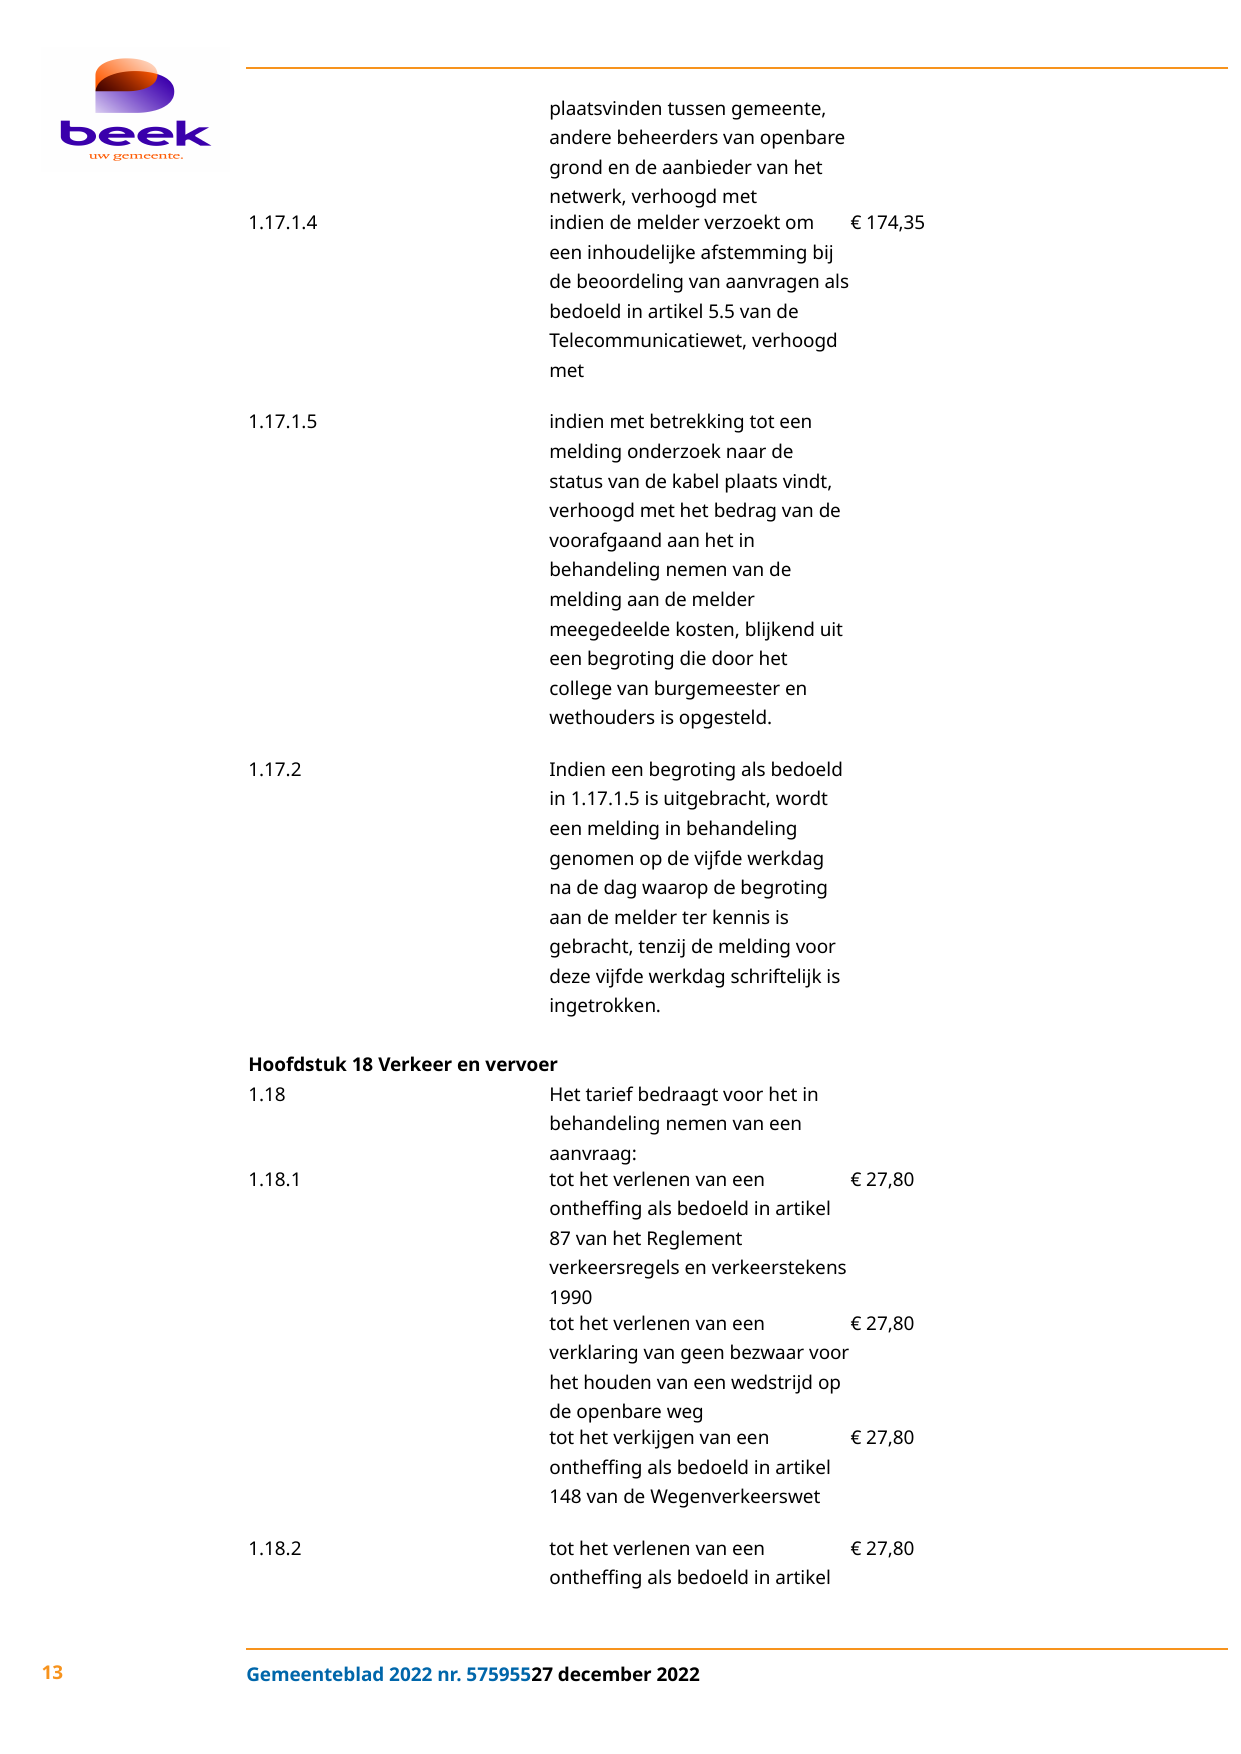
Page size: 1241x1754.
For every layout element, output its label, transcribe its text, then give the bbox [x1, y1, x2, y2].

table_cell [549, 383, 850, 409]
table_cell [850, 756, 1152, 1018]
text Hoofdstuk 18 Verkeer en vervoer [248, 1051, 1152, 1077]
table_cell tot het verlenen van een ontheffing als bedoeld in artikel 87 van het Reglement verkeersregels en verkeerstekens 1990 [549, 1166, 850, 1310]
table_cell € 27,80 [850, 1424, 1152, 1509]
table_cell [850, 1509, 1152, 1535]
table_cell 1.17.2 [248, 756, 549, 1018]
table_header Het tarief bedraagt voor het in behandeling nemen van een aanvraag: [549, 1081, 850, 1166]
table_cell € 27,80 [850, 1310, 1152, 1424]
table_header [850, 1081, 1152, 1166]
table_cell [248, 1310, 549, 1424]
table_cell 1.17.1.5 [248, 409, 549, 730]
table_cell plaatsvinden tussen gemeente, andere beheerders van openbare grond en de aanbieder van het netwerk, verhoogd met [549, 95, 850, 209]
table_cell € 174,35 [850, 209, 1152, 383]
table_cell [850, 730, 1152, 756]
table_cell [850, 95, 1152, 209]
table_cell [850, 409, 1152, 730]
table_cell Indien een begroting als bedoeld in 1.17.1.5 is uitgebracht, wordt een melding in behandeling genomen op de vijfde werkdag na de dag waarop de begroting aan de melder ter kennis is gebracht, tenzij de melding voor deze vijfde werkdag schriftelijk is ingetrokken. [549, 756, 850, 1018]
table_cell [248, 95, 549, 209]
table_cell [850, 383, 1152, 409]
table_cell 1.17.1.4 [248, 209, 549, 383]
table_cell € 27,80 [850, 1166, 1152, 1310]
table_cell € 27,80 [850, 1535, 1152, 1590]
picture [41, 47, 231, 172]
table_header 1.18 [248, 1081, 549, 1166]
table_cell 1.18.2 [248, 1535, 549, 1590]
table_cell [549, 730, 850, 756]
table_cell indien met betrekking tot een melding onderzoek naar de status van de kabel plaats vindt, verhoogd met het bedrag van de voorafgaand aan het in behandeling nemen van de melding aan de melder meegedeelde kosten, blijkend uit een begroting die door het college van burgemeester en wethouders is opgesteld. [549, 409, 850, 730]
table_cell tot het verlenen van een ontheffing als bedoeld in artikel [549, 1535, 850, 1590]
table_cell indien de melder verzoekt om een inhoudelijke afstemming bij de beoordeling van aanvragen als bedoeld in artikel 5.5 van de Telecommunicatiewet, verhoogd met [549, 209, 850, 383]
table_cell [248, 1424, 549, 1509]
table_cell 1.18.1 [248, 1166, 549, 1310]
table_cell [549, 1509, 850, 1535]
table_cell tot het verkijgen van een ontheffing als bedoeld in artikel 148 van de Wegenverkeerswet [549, 1424, 850, 1509]
table_cell tot het verlenen van een verklaring van geen bezwaar voor het houden van een wedstrijd op de openbare weg [549, 1310, 850, 1424]
table_cell [248, 383, 549, 409]
table_cell [248, 1509, 549, 1535]
table_cell [248, 730, 549, 756]
